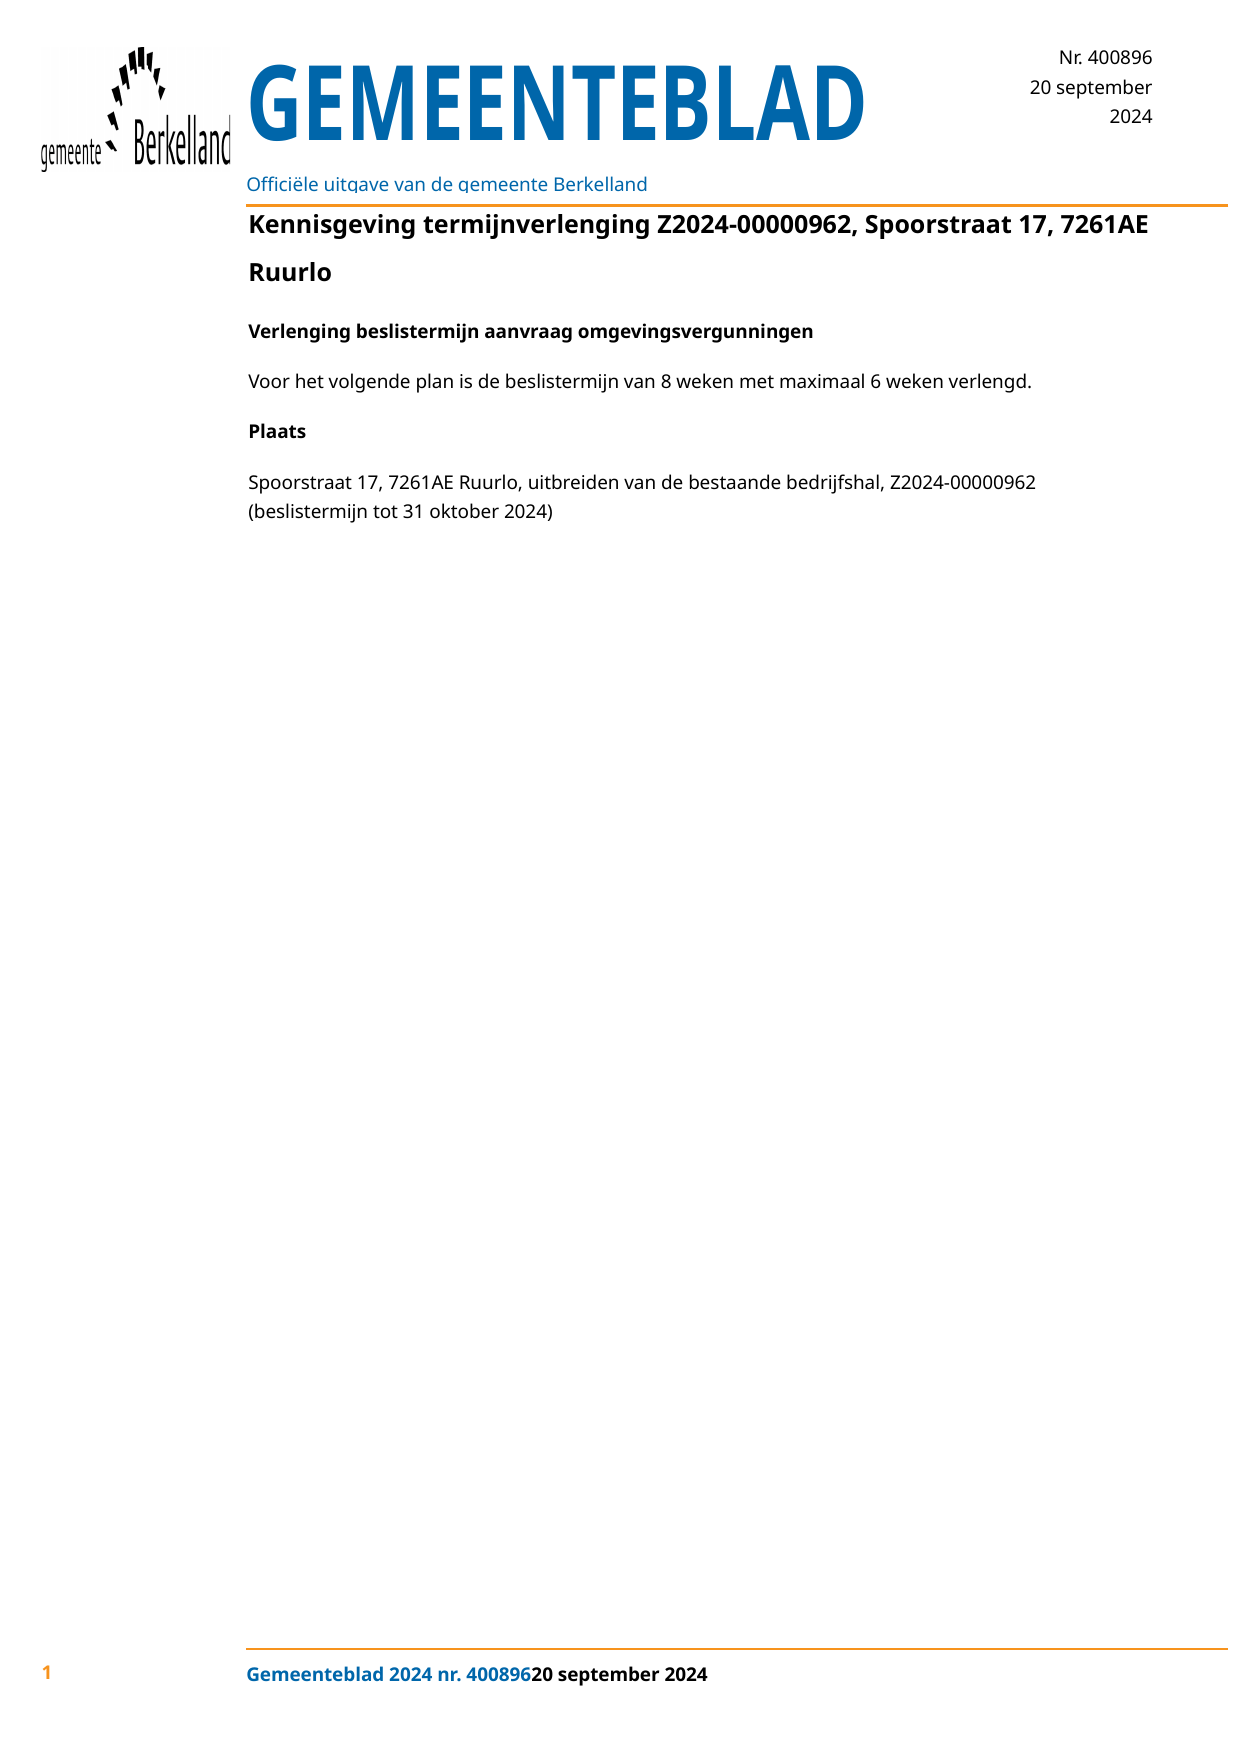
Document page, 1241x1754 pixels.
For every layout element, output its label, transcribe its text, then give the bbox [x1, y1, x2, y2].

text Voor het volgende plan is de beslistermijn van 8 weken met maximaal 6 weken verlengd. [248, 368, 1152, 394]
text Spoorstraat 17, 7261AE Ruurlo, uitbreiden van de bestaande bedrijfshal, Z2024-00000962 (beslistermijn tot 31 oktober 2024) [248, 469, 1152, 524]
text Plaats [248, 419, 1152, 444]
text Kennisgeving termijnverlenging Z2024-00000962, Spoorstraat 17, 7261AE Ruurlo [248, 207, 1152, 288]
picture [41, 47, 231, 172]
text Verlenging beslistermijn aanvraag omgevingsvergunningen [248, 318, 1152, 344]
